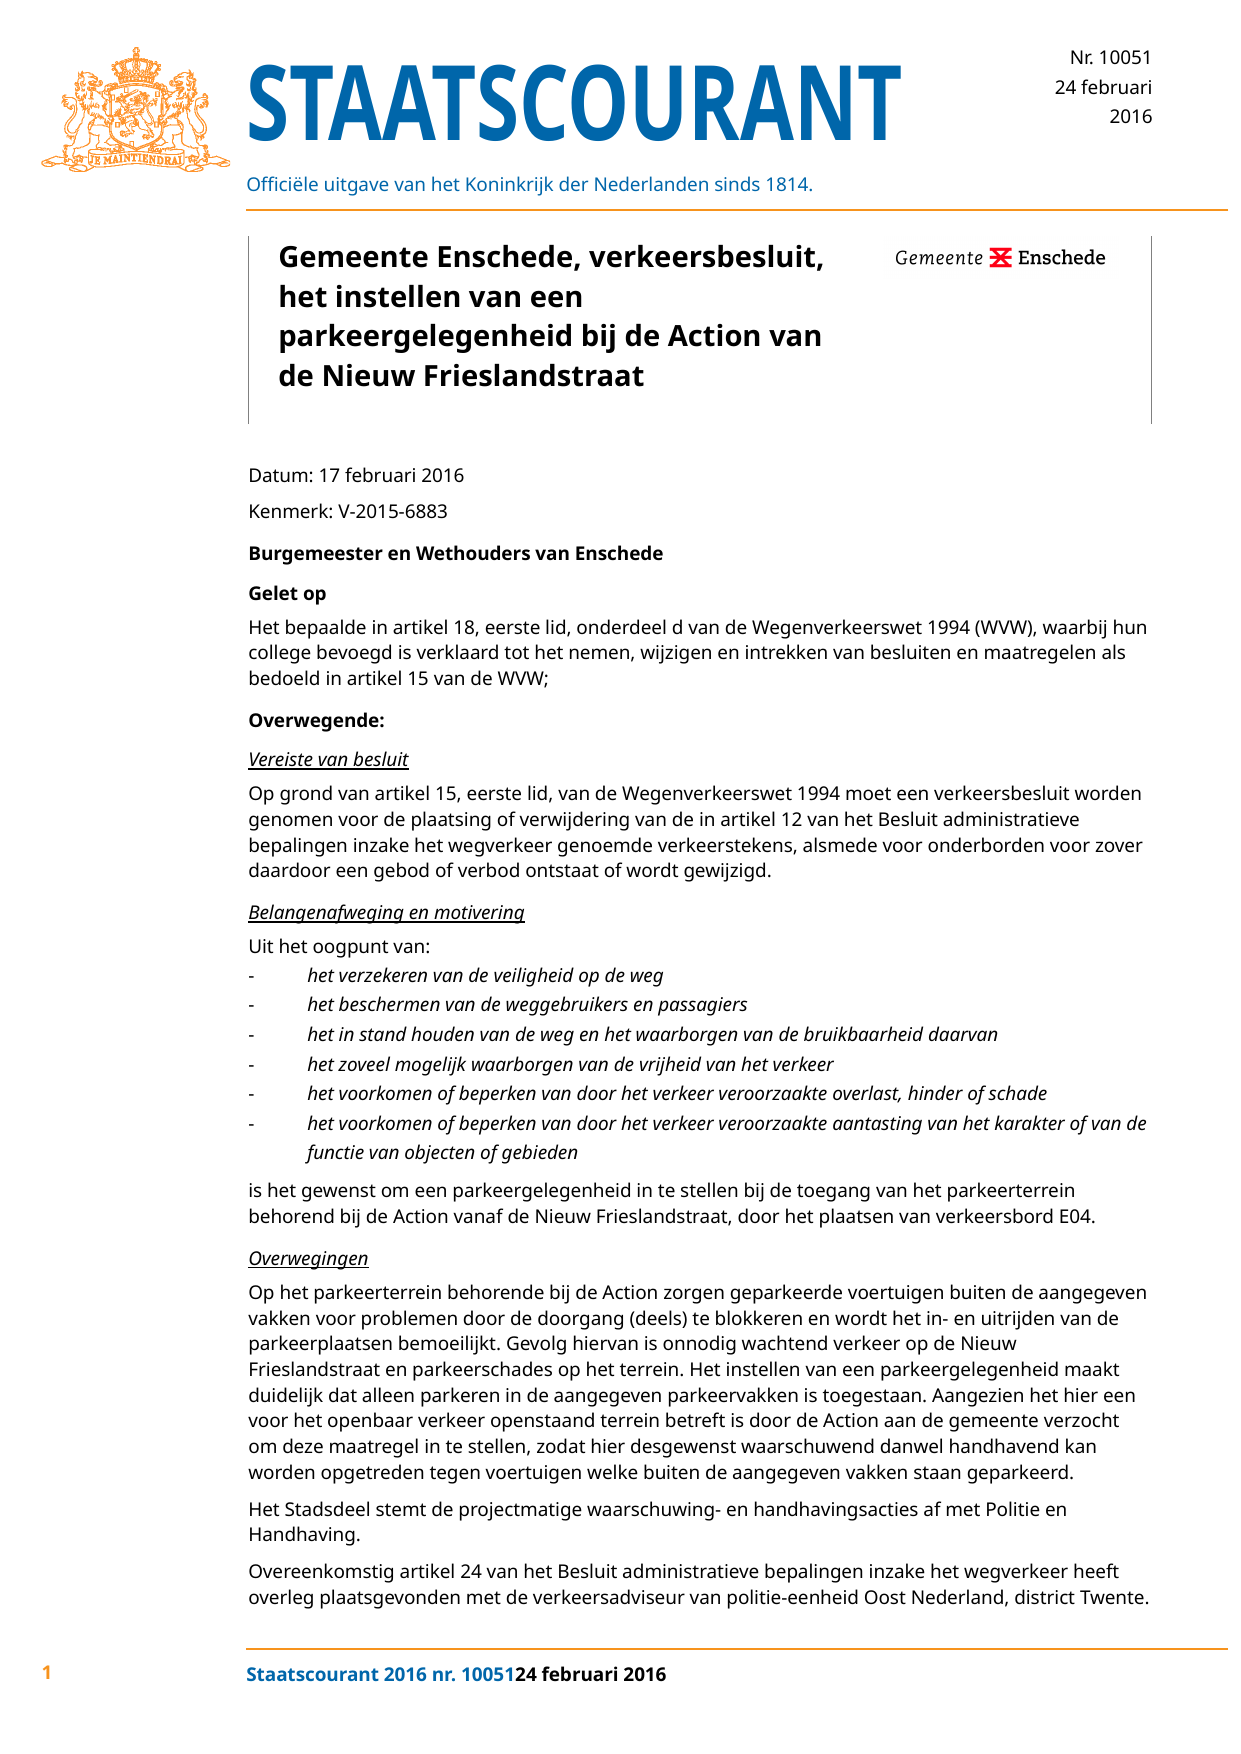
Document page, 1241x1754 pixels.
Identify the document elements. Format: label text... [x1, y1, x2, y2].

table_header Gemeente Enschede, verkeersbesluit, het instellen van een parkeergelegenheid bij de Action van de Nieuw Frieslandstraat [249, 236, 850, 424]
table_header [850, 236, 1151, 424]
list het verzekeren van de veiligheid op de weg [248, 962, 1152, 988]
text Het Stadsdeel stemt de projectmatige waarschuwing- en handhavingsacties af met Politie en Handhaving. [248, 1496, 1152, 1547]
list het voorkomen of beperken van door het verkeer veroorzaakte aantasting van het karakter of van de functie van objecten of gebieden [248, 1110, 1152, 1165]
text Datum: 17 februari 2016 [248, 462, 1152, 488]
text Gelet op [248, 580, 1152, 606]
text Burgemeester en Wethouders van Enschede [248, 541, 1152, 566]
text Het bepaalde in artikel 18, eerste lid, onderdeel d van de Wegenverkeerswet 1994 (WVW), waarbij hun college bevoegd is verklaard tot het nemen, wijzigen en intrekken van besluiten en maatregelen als bedoeld in artikel 15 van de WVW; [248, 614, 1152, 691]
picture [882, 236, 1119, 279]
text Belangenafweging en motivering [248, 899, 1152, 925]
text Overeenkomstig artikel 24 van het Besluit administratieve bepalingen inzake het wegverkeer heeft overleg plaatsgevonden met de verkeersadviseur van politie-eenheid Oost Nederland, district Twente. [248, 1558, 1152, 1610]
text Op grond van artikel 15, eerste lid, van de Wegenverkeerswet 1994 moet een verkeersbesluit worden genomen voor de plaatsing of verwijdering van de in artikel 12 van het Besluit administratieve bepalingen inzake het wegverkeer genoemde verkeerstekens, alsmede voor onderborden voor zover daardoor een gebod of verbod ontstaat of wordt gewijzigd. [248, 781, 1152, 883]
text Overwegingen [248, 1245, 1152, 1271]
text Vereiste van besluit [248, 746, 1152, 772]
list het in stand houden van de weg en het waarborgen van de bruikbaarheid daarvan [248, 1021, 1152, 1047]
text Kenmerk: V-2015-6883 [248, 499, 1152, 524]
text Overwegende: [248, 707, 1152, 733]
list het zoveel mogelijk waarborgen van de vrijheid van het verkeer [248, 1051, 1152, 1076]
picture [41, 47, 231, 172]
text is het gewenst om een parkeergelegenheid in te stellen bij de toegang van het parkeerterrein behorend bij de Action vanaf de Nieuw Frieslandstraat, door het plaatsen van verkeersbord E04. [248, 1177, 1152, 1229]
text Op het parkeerterrein behorende bij de Action zorgen geparkeerde voertuigen buiten de aangegeven vakken voor problemen door de doorgang (deels) te blokkeren en wordt het in- en uitrijden van de parkeerplaatsen bemoeilijkt. Gevolg hiervan is onnodig wachtend verkeer op de Nieuw Frieslandstraat en parkeerschades op het terrein. Het instellen van een parkeergelegenheid maakt duidelijk dat alleen parkeren in de aangegeven parkeervakken is toegestaan. Aangezien het hier een voor het openbaar verkeer openstaand terrein betreft is door de Action aan de gemeente verzocht om deze maatregel in te stellen, zodat hier desgewenst waarschuwend danwel handhavend kan worden opgetreden tegen voertuigen welke buiten de aangegeven vakken staan geparkeerd. [248, 1279, 1152, 1485]
list het voorkomen of beperken van door het verkeer veroorzaakte overlast, hinder of schade [248, 1080, 1152, 1106]
text Uit het oogpunt van: [248, 934, 1152, 959]
list het beschermen van de weggebruikers en passagiers [248, 992, 1152, 1017]
